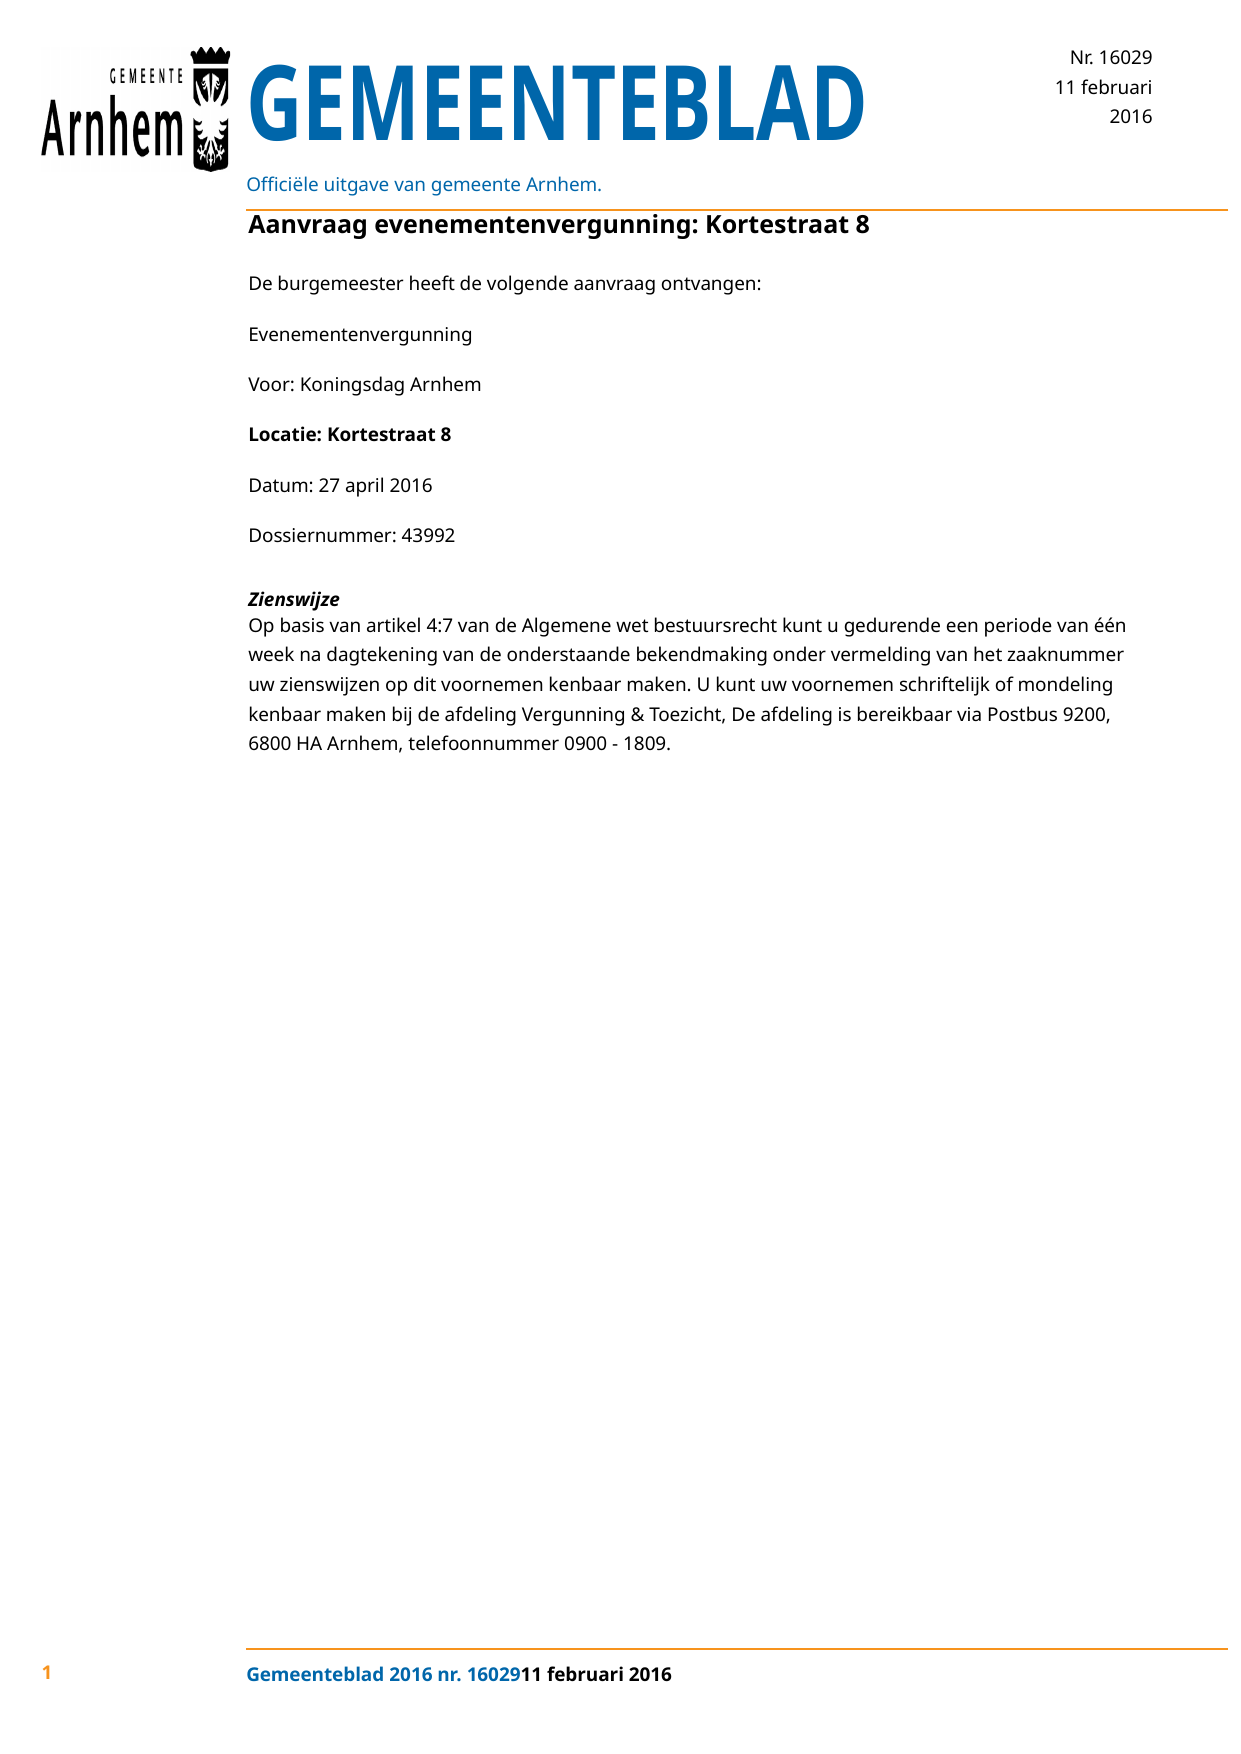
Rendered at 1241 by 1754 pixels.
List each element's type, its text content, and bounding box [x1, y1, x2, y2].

text Datum: 27 april 2016 [248, 472, 1152, 498]
text Evenementenvergunning [248, 321, 1152, 346]
text Dossiernummer: 43992 [248, 522, 1152, 548]
text Op basis van artikel 4:7 van de Algemene wet bestuursrecht kunt u gedurende een periode van één week na dagtekening van de onderstaande bekendmaking onder vermelding van het zaaknummer uw zienswijzen op dit voornemen kenbaar maken. U kunt uw voornemen schriftelijk of mondeling kenbaar maken bij de afdeling Vergunning & Toezicht, De afdeling is bereikbaar via Postbus 9200, 6800 HA Arnhem, telefoonnummer 0900 - 1809. [248, 612, 1152, 756]
text Zienswijze [248, 586, 1152, 612]
text Locatie: Kortestraat 8 [248, 422, 1152, 447]
text Voor: Koningsdag Arnhem [248, 371, 1152, 397]
picture [41, 47, 231, 172]
text De burgemeester heeft de volgende aanvraag ontvangen: [248, 270, 1152, 296]
text Aanvraag evenementenvergunning: Kortestraat 8 [248, 211, 1152, 241]
